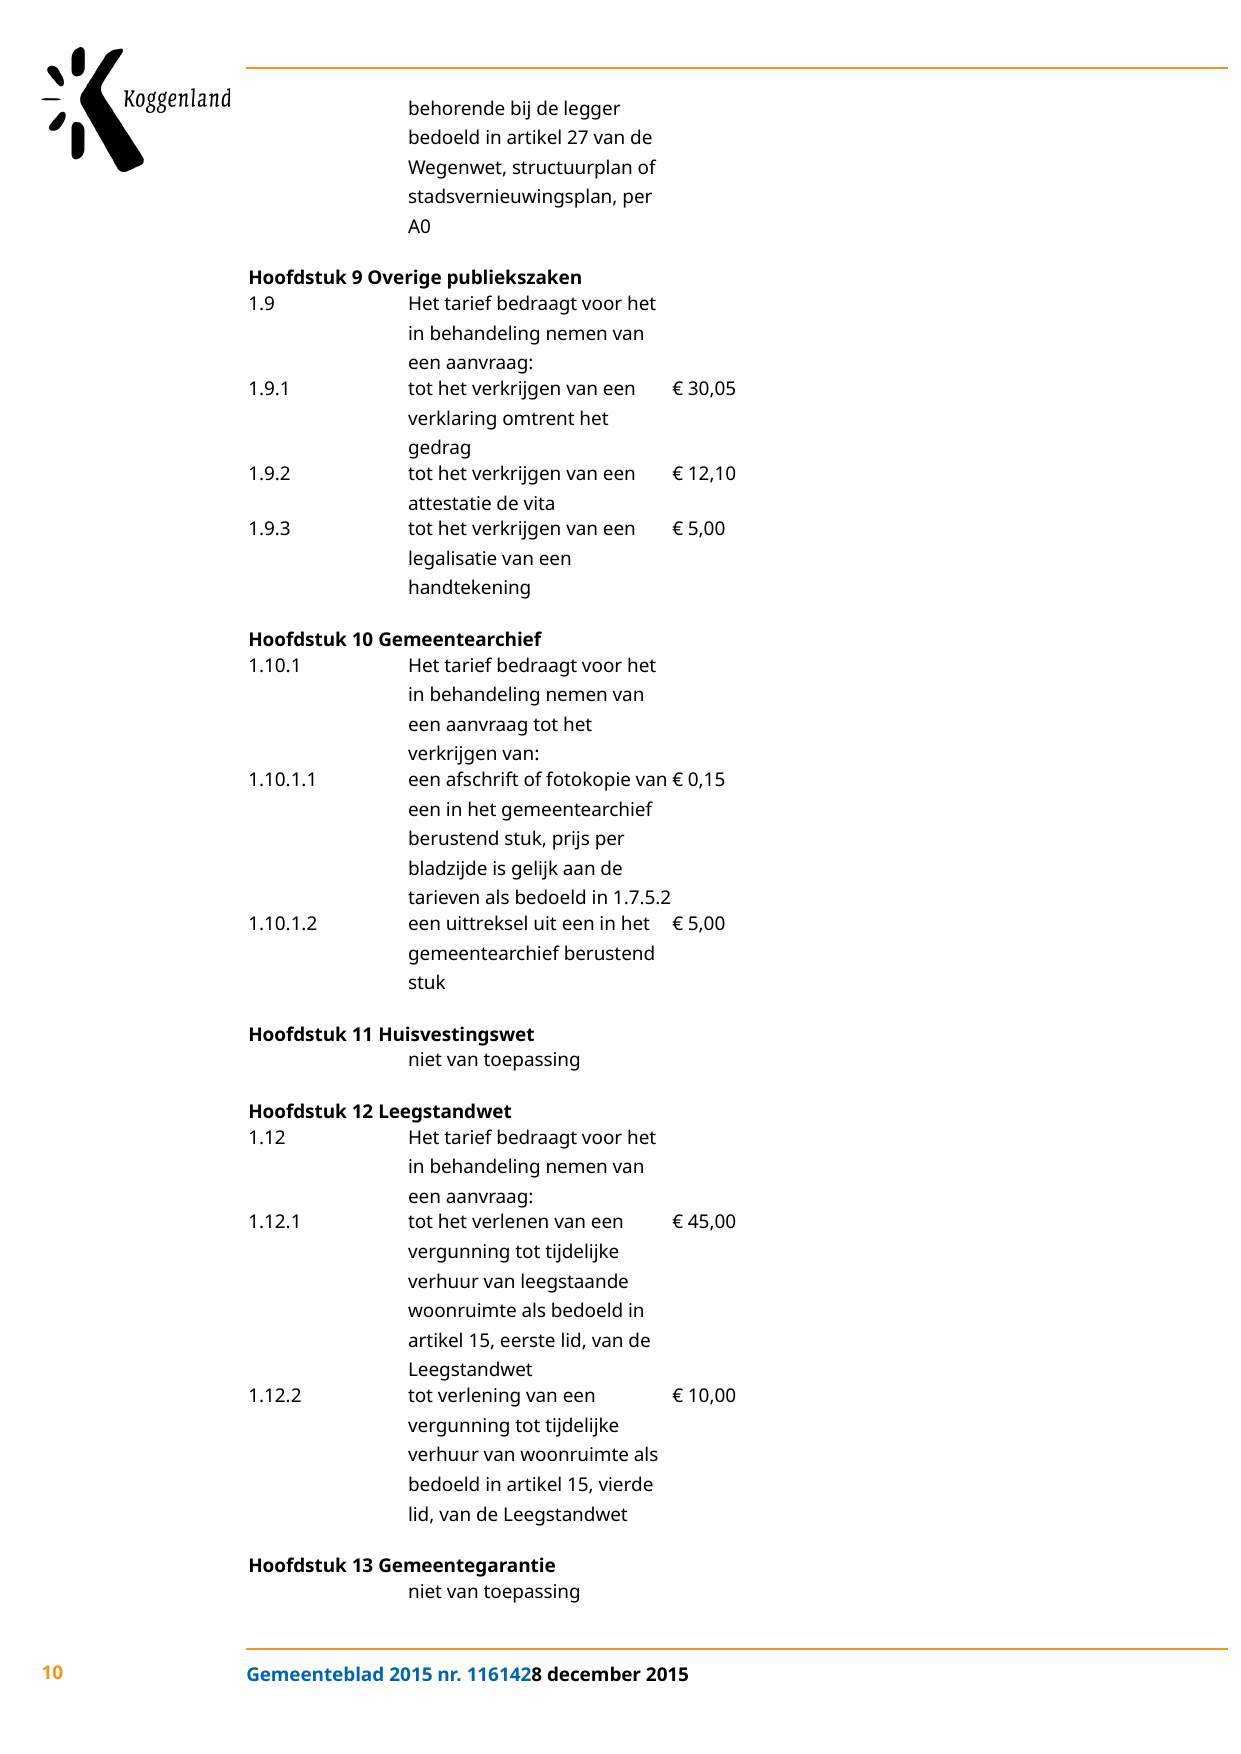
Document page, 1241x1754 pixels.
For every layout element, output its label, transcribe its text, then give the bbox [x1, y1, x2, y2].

table_cell [672, 290, 832, 375]
table_cell € 45,00 [672, 1209, 832, 1382]
table_cell [832, 239, 992, 264]
table_cell Het tarief bedraagt voor het in behandeling nemen van een aanvraag: [408, 290, 672, 375]
table_cell [672, 1047, 832, 1072]
table_cell Hoofdstuk 11 Huisvestingswet [248, 1021, 672, 1047]
table_cell Hoofdstuk 12 Leegstandwet [248, 1098, 672, 1124]
table_cell 1.12 [248, 1124, 408, 1209]
table_cell [832, 910, 992, 995]
table_cell tot het verkrijgen van een verklaring omtrent het gedrag [408, 375, 672, 460]
table_cell [992, 265, 1152, 290]
table_cell behorende bij de legger bedoeld in artikel 27 van de Wegenwet, structuurplan of stadsvernieuwingsplan, per A0 [408, 95, 672, 239]
table_cell [672, 1578, 832, 1604]
table_cell 1.9.1 [248, 375, 408, 460]
table_cell [992, 766, 1152, 910]
picture [41, 47, 231, 172]
table_cell [992, 1098, 1152, 1124]
table_cell [248, 1578, 408, 1604]
table_cell [992, 95, 1152, 239]
table_cell [992, 600, 1152, 626]
table_cell € 5,00 [672, 515, 832, 600]
table_cell [832, 1209, 992, 1382]
table_cell [248, 1047, 408, 1072]
table_cell € 0,15 [672, 766, 832, 910]
table_cell [248, 1073, 408, 1098]
table_cell [832, 95, 992, 239]
table_cell [992, 239, 1152, 264]
table_cell € 30,05 [672, 375, 832, 460]
table_cell [832, 1526, 992, 1552]
table_cell [992, 515, 1152, 600]
table_cell [992, 1552, 1152, 1578]
table_cell [672, 1073, 832, 1098]
table_cell [992, 1021, 1152, 1047]
table_cell 1.12.2 [248, 1383, 408, 1526]
table_cell [832, 1552, 992, 1578]
table_cell € 12,10 [672, 460, 832, 515]
table_cell 1.10.1 [248, 652, 408, 766]
table_cell [832, 766, 992, 910]
table_cell [672, 95, 832, 239]
table_cell [672, 265, 832, 290]
table_cell Het tarief bedraagt voor het in behandeling nemen van een aanvraag: [408, 1124, 672, 1209]
table_cell [992, 290, 1152, 375]
table_cell 1.9.2 [248, 460, 408, 515]
table_cell [832, 515, 992, 600]
table_cell [672, 1021, 832, 1047]
table_cell [832, 652, 992, 766]
table_cell [672, 1526, 832, 1552]
table_cell [672, 1098, 832, 1124]
table_cell [672, 239, 832, 264]
table_cell 1.10.1.2 [248, 910, 408, 995]
table_cell [832, 375, 992, 460]
table_cell Het tarief bedraagt voor het in behandeling nemen van een aanvraag tot het verkrijgen van: [408, 652, 672, 766]
table_cell [832, 626, 992, 652]
table_cell [248, 600, 408, 626]
table_cell [992, 375, 1152, 460]
table_cell [992, 652, 1152, 766]
table_cell [248, 1526, 408, 1552]
table_cell [992, 1526, 1152, 1552]
table_cell [992, 1578, 1152, 1604]
table_cell [832, 1383, 992, 1526]
table_cell Hoofdstuk 13 Gemeentegarantie [248, 1552, 672, 1578]
table_cell [832, 1073, 992, 1098]
table_cell [832, 290, 992, 375]
table_cell [248, 95, 408, 239]
table_cell [672, 995, 832, 1021]
table_cell [992, 1073, 1152, 1098]
table_cell [832, 1098, 992, 1124]
table_cell 1.10.1.1 [248, 766, 408, 910]
table_cell [408, 995, 672, 1021]
table_cell [248, 239, 408, 264]
table_cell [408, 239, 672, 264]
table_cell een afschrift of fotokopie van een in het gemeentearchief berustend stuk, prijs per bladzijde is gelijk aan de tarieven als bedoeld in 1.7.5.2 [408, 766, 672, 910]
table_cell [248, 995, 408, 1021]
table_cell [672, 1124, 832, 1209]
table_cell € 5,00 [672, 910, 832, 995]
table_cell tot verlening van een vergunning tot tijdelijke verhuur van woonruimte als bedoeld in artikel 15, vierde lid, van de Leegstandwet [408, 1383, 672, 1526]
table_cell [672, 626, 832, 652]
table_cell [992, 995, 1152, 1021]
table_cell [832, 995, 992, 1021]
table_cell [672, 1552, 832, 1578]
table_cell [832, 600, 992, 626]
table_cell € 10,00 [672, 1383, 832, 1526]
table_cell [992, 1383, 1152, 1526]
table_cell Hoofdstuk 10 Gemeentearchief [248, 626, 672, 652]
table_cell [992, 460, 1152, 515]
table_cell [832, 265, 992, 290]
table_cell [992, 1047, 1152, 1072]
table_cell [672, 600, 832, 626]
table_cell tot het verlenen van een vergunning tot tijdelijke verhuur van leegstaande woonruimte als bedoeld in artikel 15, eerste lid, van de Leegstandwet [408, 1209, 672, 1382]
table_cell [992, 626, 1152, 652]
table_cell [832, 1047, 992, 1072]
table_cell [992, 1124, 1152, 1209]
table_cell [672, 652, 832, 766]
table_cell 1.12.1 [248, 1209, 408, 1382]
table_cell [832, 460, 992, 515]
table_cell [408, 1073, 672, 1098]
table_cell tot het verkrijgen van een legalisatie van een handtekening [408, 515, 672, 600]
table_cell [832, 1021, 992, 1047]
table_cell [408, 600, 672, 626]
table_cell tot het verkrijgen van een attestatie de vita [408, 460, 672, 515]
table_cell niet van toepassing [408, 1578, 672, 1604]
table_cell een uittreksel uit een in het gemeentearchief berustend stuk [408, 910, 672, 995]
table_cell 1.9 [248, 290, 408, 375]
table_cell niet van toepassing [408, 1047, 672, 1072]
table_cell [408, 1526, 672, 1552]
table_cell [992, 910, 1152, 995]
table_cell Hoofdstuk 9 Overige publiekszaken [248, 265, 672, 290]
table_cell 1.9.3 [248, 515, 408, 600]
table_cell [832, 1578, 992, 1604]
table_cell [992, 1209, 1152, 1382]
table_cell [832, 1124, 992, 1209]
